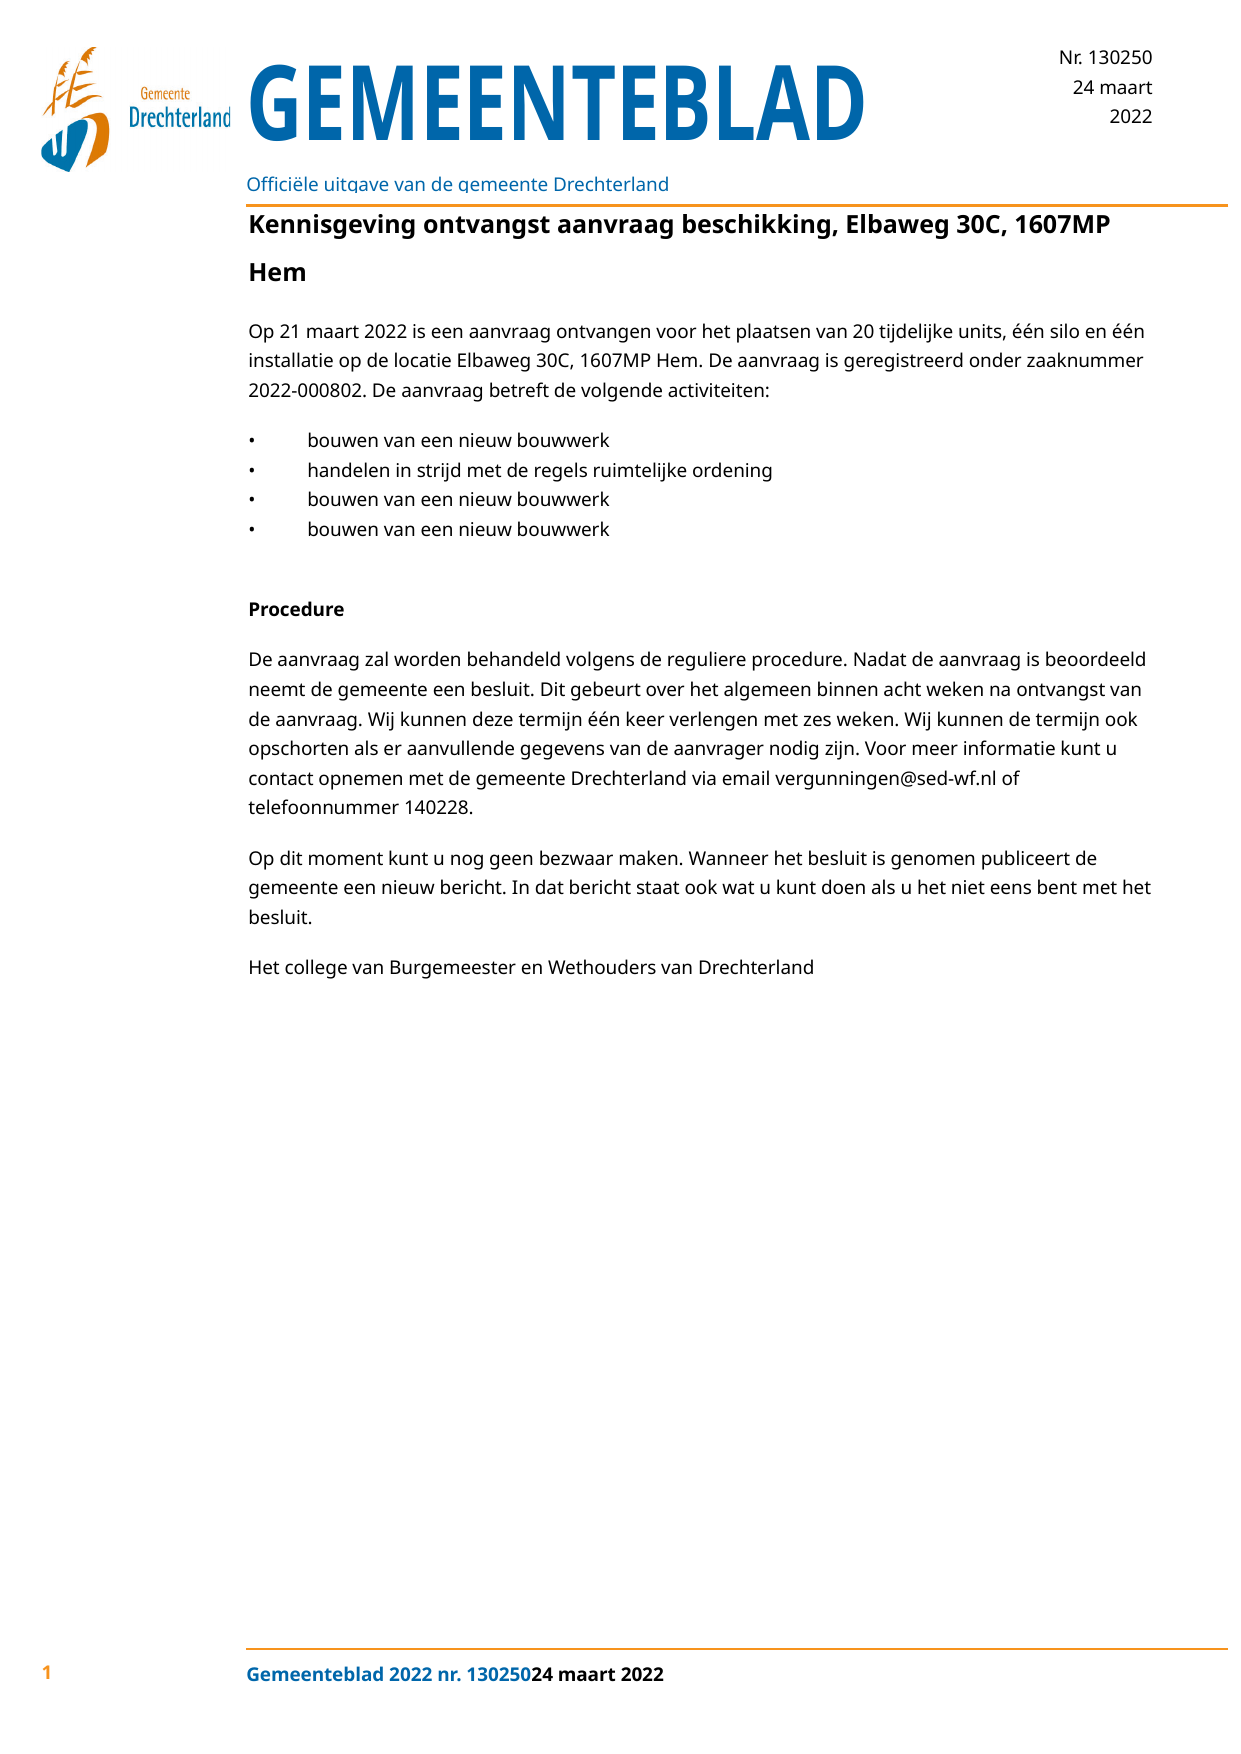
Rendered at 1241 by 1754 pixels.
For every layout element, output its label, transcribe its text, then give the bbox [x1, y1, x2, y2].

text Op 21 maart 2022 is een aanvraag ontvangen voor het plaatsen van 20 tijdelijke units, één silo en één installatie op de locatie Elbaweg 30C, 1607MP Hem. De aanvraag is geregistreerd onder zaaknummer 2022-000802. De aanvraag betreft de volgende activiteiten: [248, 318, 1152, 403]
text Kennisgeving ontvangst aanvraag beschikking, Elbaweg 30C, 1607MP Hem [248, 207, 1152, 288]
list handelen in strijd met de regels ruimtelijke ordening [248, 457, 1152, 483]
picture [226, 115, 231, 124]
list bouwen van een nieuw bouwwerk [248, 516, 1152, 542]
text Op dit moment kunt u nog geen bezwaar maken. Wanneer het besluit is genomen publiceert de gemeente een nieuw bericht. In dat bericht staat ook wat u kunt doen als u het niet eens bent met het besluit. [248, 845, 1152, 930]
text Procedure [248, 596, 1152, 622]
list bouwen van een nieuw bouwwerk [248, 427, 1152, 453]
picture [41, 158, 64, 172]
text De aanvraag zal worden behandeld volgens de reguliere procedure. Nadat de aanvraag is beoordeeld neemt de gemeente een besluit. Dit gebeurt over het algemeen binnen acht weken na ontvangst van de aanvraag. Wij kunnen deze termijn één keer verlengen met zes weken. Wij kunnen de termijn ook opschorten als er aanvullende gegevens van de aanvrager nodig zijn. Voor meer informatie kunt u contact opnemen met de gemeente Drechterland via email vergunningen@sed-wf.nl of telefoonnummer 140228. [248, 647, 1152, 820]
list bouwen van een nieuw bouwwerk [248, 487, 1152, 512]
text Het college van Burgemeester en Wethouders van Drechterland [248, 954, 1152, 980]
picture [41, 47, 231, 172]
